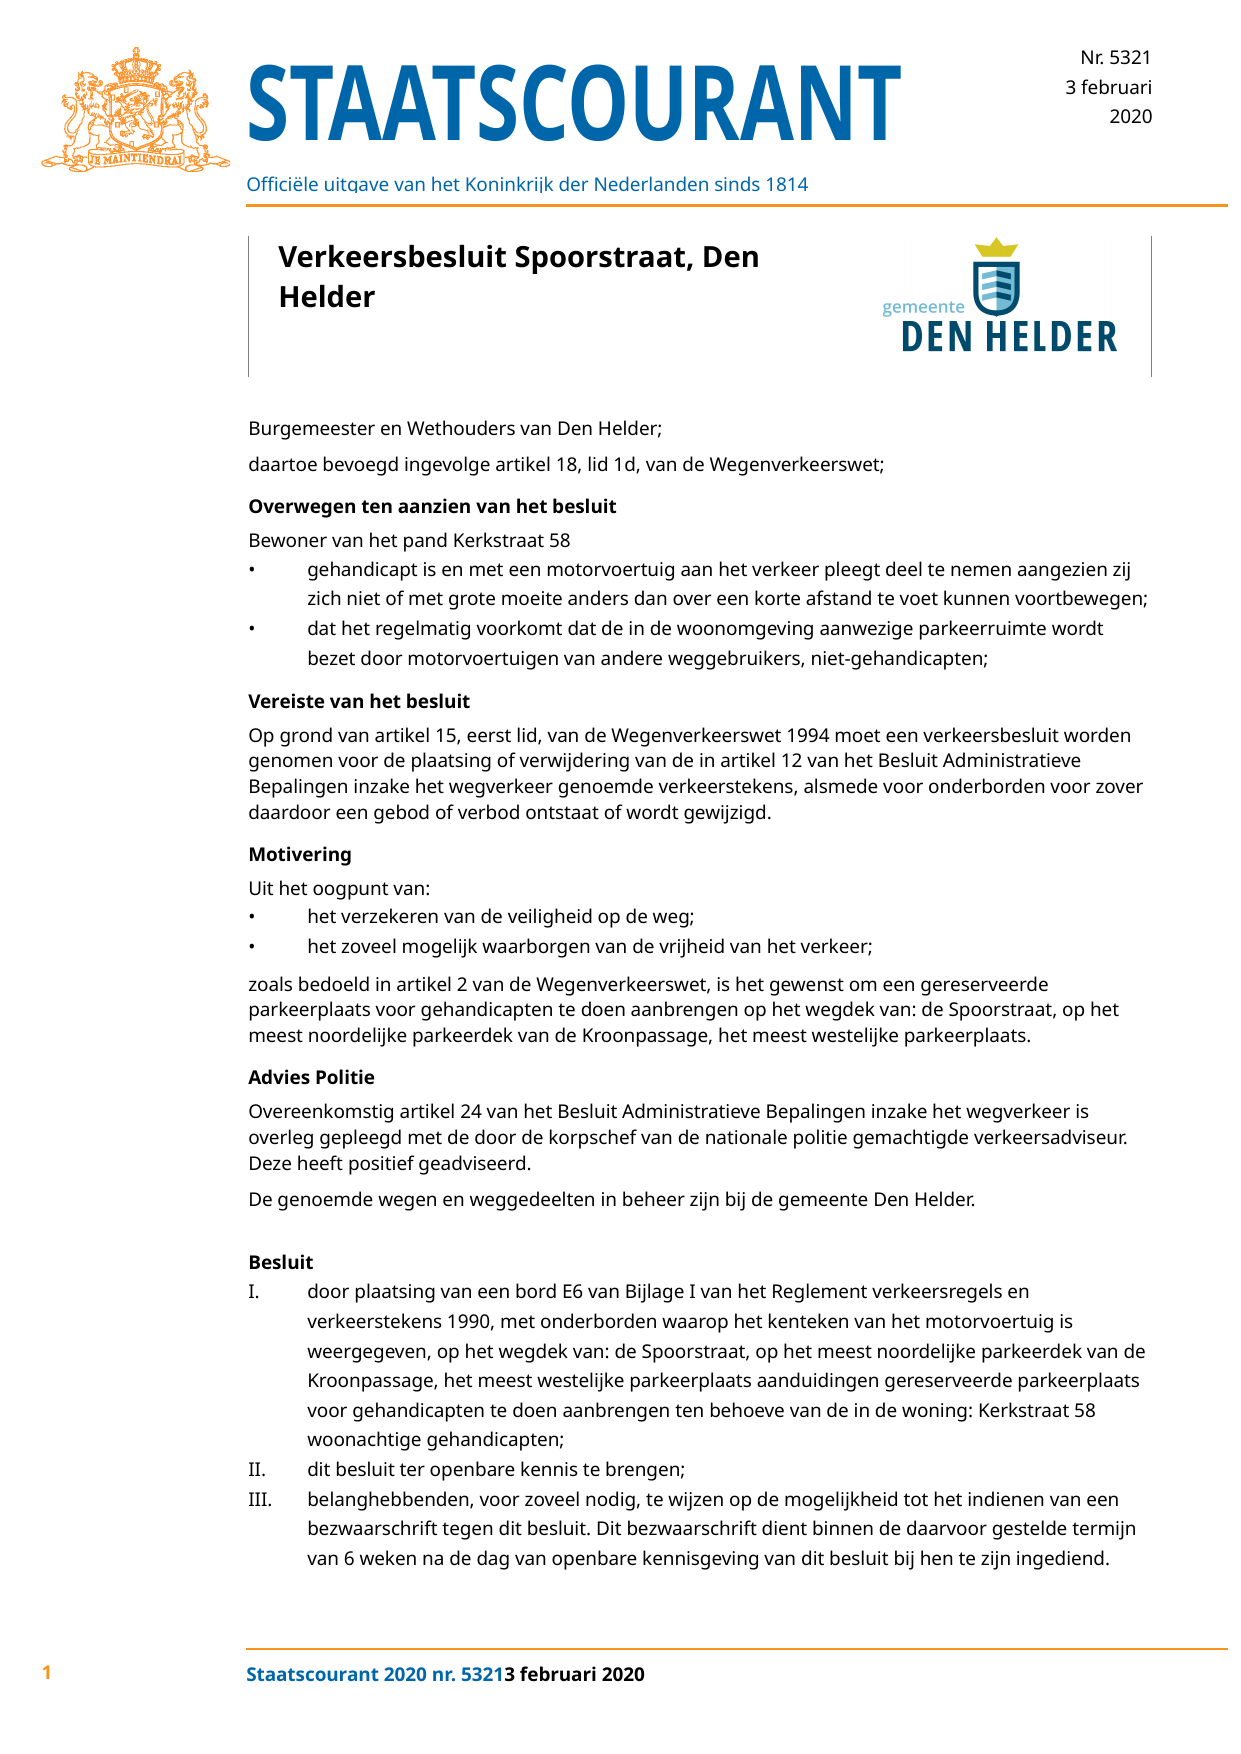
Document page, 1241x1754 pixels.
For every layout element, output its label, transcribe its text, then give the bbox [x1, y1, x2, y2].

list het verzekeren van de veiligheid op de weg; [248, 903, 1152, 929]
list het zoveel mogelijk waarborgen van de vrijheid van het verkeer; [248, 933, 1152, 959]
text Burgemeester en Wethouders van Den Helder; [248, 415, 1152, 441]
table_header [850, 236, 1151, 377]
picture [1058, 326, 1065, 346]
text De genoemde wegen en weggedeelten in beheer zijn bij de gemeente Den Helder. [248, 1186, 1152, 1212]
picture [1105, 340, 1110, 352]
text Overwegen ten aanzien van het besluit [248, 493, 1152, 519]
list gehandicapt is en met een motorvoertuig aan het verkeer pleegt deel te nemen aangezien zij zich niet of met grote moeite anders dan over een korte afstand te voet kunnen voortbewegen; [248, 556, 1152, 611]
picture [955, 334, 963, 352]
picture [993, 339, 999, 352]
text Op grond van artikel 15, eerst lid, van de Wegenverkeerswet 1994 moet een verkeersbesluit worden genomen voor de plaatsing of verwijdering van de in artikel 12 van het Besluit Administratieve Bepalingen inzake het wegverkeer genoemde verkeerstekens, alsmede voor onderborden voor zover daardoor een gebod of verbod ontstaat of wordt gewijzigd. [248, 722, 1152, 825]
text zoals bedoeld in artikel 2 van de Wegenverkeerswet, is het gewenst om een gereserveerde parkeerplaats voor gehandicapten te doen aanbrengen op het wegdek van: de Spoorstraat, op het meest noordelijke parkeerdek van de Kroonpassage, het meest westelijke parkeerplaats. [248, 971, 1152, 1048]
picture [882, 236, 1119, 352]
list belanghebbenden, voor zoveel nodig, te wijzen op de mogelijkheid tot het indienen van een bezwaarschrift tegen dit besluit. Dit bezwaarschrift dient binnen de daarvoor gestelde termijn van 6 weken na de dag van openbare kennisgeving van dit besluit bij hen te zijn ingediend. [248, 1486, 1152, 1571]
text daartoe bevoegd ingevolge artikel 18, lid 1d, van de Wegenverkeerswet; [248, 452, 1152, 477]
text Advies Politie [248, 1064, 1152, 1090]
text Overeenkomstig artikel 24 van het Besluit Administratieve Bepalingen inzake het wegverkeer is overleg gepleegd met de door de korpschef van de nationale politie gemachtigde verkeersadviseur. Deze heeft positief geadviseerd. [248, 1098, 1152, 1175]
list dit besluit ter openbare kennis te brengen; [248, 1456, 1152, 1482]
text Vereiste van het besluit [248, 688, 1152, 713]
text Uit het oogpunt van: [248, 875, 1152, 901]
text Bewoner van het pand Kerkstraat 58 [248, 528, 1152, 553]
list door plaatsing van een bord E6 van Bijlage I van het Reglement verkeersregels en verkeerstekens 1990, met onderborden waarop het kenteken van het motorvoertuig is weergegeven, op het wegdek van: de Spoorstraat, op het meest noordelijke parkeerdek van de Kroonpassage, het meest westelijke parkeerplaats aanduidingen gereserveerde parkeerplaats voor gehandicapten te doen aanbrengen ten behoeve van de in de woning: Kerkstraat 58 woonachtige gehandicapten; [248, 1279, 1152, 1452]
text Motivering [248, 841, 1152, 867]
table_header Verkeersbesluit Spoorstraat, Den Helder [249, 236, 850, 377]
text Besluit [248, 1249, 1152, 1275]
list dat het regelmatig voorkomt dat de in de woonomgeving aanwezige parkeerruimte wordt bezet door motorvoertuigen van andere weggebruikers, niet-gehandicapten; [248, 615, 1152, 670]
picture [41, 47, 231, 172]
picture [909, 326, 916, 346]
